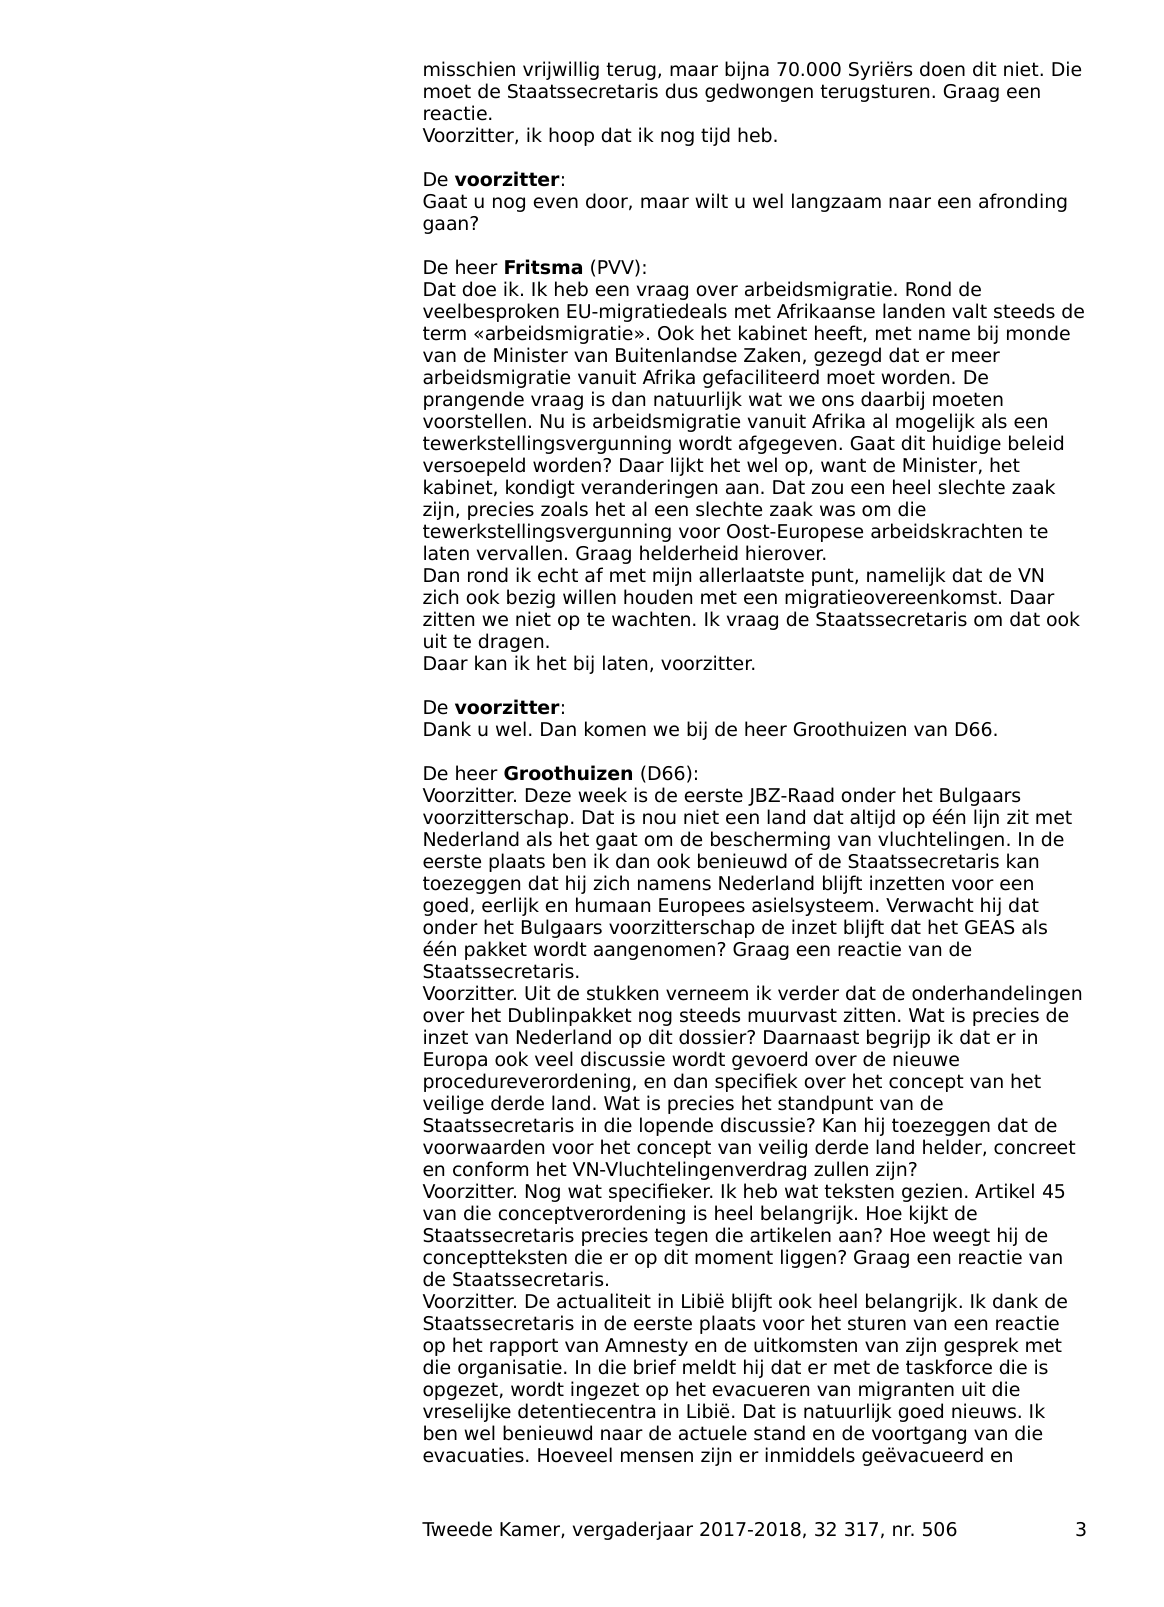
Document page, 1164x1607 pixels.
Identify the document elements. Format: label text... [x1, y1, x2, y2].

text Voorzitter. De actualiteit in Libië blijft ook heel belangrijk. Ik dank de Staatssecretaris in de eerste plaats voor het sturen van een reactie op het rapport van Amnesty en de uitkomsten van zijn gesprek met die organisatie. In die brief meldt hij dat er met de taskforce die is opgezet, wordt ingezet op het evacueren van migranten uit die vreselijke detentiecentra in Libië. Dat is natuurlijk goed nieuws. Ik ben wel benieuwd naar de actuele stand en de voortgang van die evacuaties. Hoeveel mensen zijn er inmiddels geëvacueerd en [422, 1291, 1087, 1467]
text De heer Groothuizen (D66): [422, 763, 1087, 785]
text De voorzitter: [422, 169, 1087, 191]
text Voorzitter, ik hoop dat ik nog tijd heb. [422, 125, 1087, 147]
text Voorzitter. Deze week is de eerste JBZ-Raad onder het Bulgaars voorzitterschap. Dat is nou niet een land dat altijd op één lijn zit met Nederland als het gaat om de bescherming van vluchtelingen. In de eerste plaats ben ik dan ook benieuwd of de Staatssecretaris kan toezeggen dat hij zich namens Nederland blijft inzetten voor een goed, eerlijk en humaan Europees asielsysteem. Verwacht hij dat onder het Bulgaars voorzitterschap de inzet blijft dat het GEAS als één pakket wordt aangenomen? Graag een reactie van de Staatssecretaris. [422, 785, 1087, 983]
text Dank u wel. Dan komen we bij de heer Groothuizen van D66. [422, 719, 1087, 741]
text Dan rond ik echt af met mijn allerlaatste punt, namelijk dat de VN zich ook bezig willen houden met een migratieovereenkomst. Daar zitten we niet op te wachten. Ik vraag de Staatssecretaris om dat ook uit te dragen. [422, 565, 1087, 653]
text Daar kan ik het bij laten, voorzitter. [422, 653, 1087, 675]
text misschien vrijwillig terug, maar bijna 70.000 Syriërs doen dit niet. Die moet de Staatssecretaris dus gedwongen terugsturen. Graag een reactie. [422, 59, 1087, 125]
text Dat doe ik. Ik heb een vraag over arbeidsmigratie. Rond de veelbesproken EU-migratiedeals met Afrikaanse landen valt steeds de term «arbeidsmigratie». Ook het kabinet heeft, met name bij monde van de Minister van Buitenlandse Zaken, gezegd dat er meer arbeidsmigratie vanuit Afrika gefaciliteerd moet worden. De prangende vraag is dan natuurlijk wat we ons daarbij moeten voorstellen. Nu is arbeidsmigratie vanuit Afrika al mogelijk als een tewerkstellingsvergunning wordt afgegeven. Gaat dit huidige beleid versoepeld worden? Daar lijkt het wel op, want de Minister, het kabinet, kondigt veranderingen aan. Dat zou een heel slechte zaak zijn, precies zoals het al een slechte zaak was om die tewerkstellingsvergunning voor Oost-Europese arbeidskrachten te laten vervallen. Graag helderheid hierover. [422, 279, 1087, 565]
text De heer Fritsma (PVV): [422, 257, 1087, 279]
text De voorzitter: [422, 697, 1087, 719]
text Gaat u nog even door, maar wilt u wel langzaam naar een afronding gaan? [422, 191, 1087, 235]
text Voorzitter. Nog wat specifieker. Ik heb wat teksten gezien. Artikel 45 van die conceptverordening is heel belangrijk. Hoe kijkt de Staatssecretaris precies tegen die artikelen aan? Hoe weegt hij de conceptteksten die er op dit moment liggen? Graag een reactie van de Staatssecretaris. [422, 1181, 1087, 1291]
text Voorzitter. Uit de stukken verneem ik verder dat de onderhandelingen over het Dublinpakket nog steeds muurvast zitten. Wat is precies de inzet van Nederland op dit dossier? Daarnaast begrijp ik dat er in Europa ook veel discussie wordt gevoerd over de nieuwe procedureverordening, en dan specifiek over het concept van het veilige derde land. Wat is precies het standpunt van de Staatssecretaris in die lopende discussie? Kan hij toezeggen dat de voorwaarden voor het concept van veilig derde land helder, concreet en conform het VN-Vluchtelingenverdrag zullen zijn? [422, 983, 1087, 1181]
